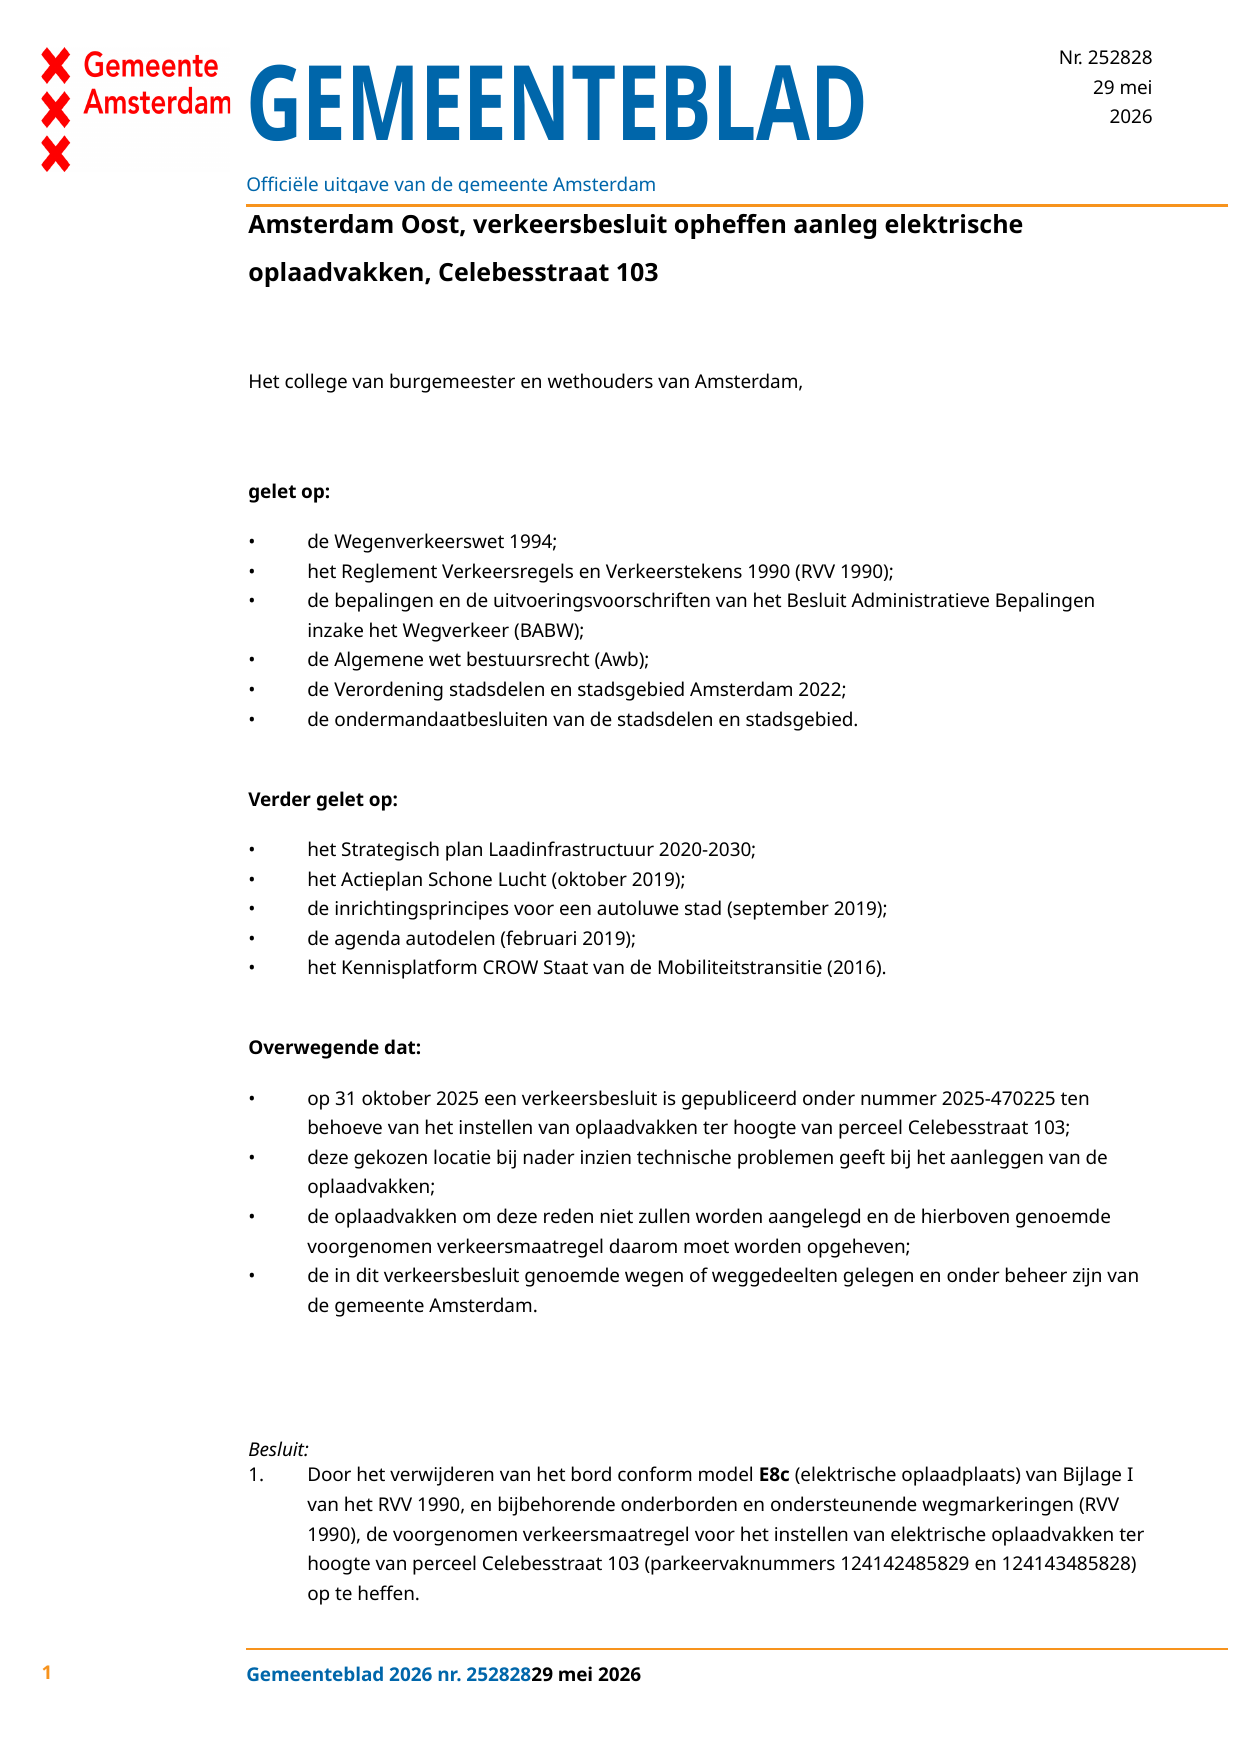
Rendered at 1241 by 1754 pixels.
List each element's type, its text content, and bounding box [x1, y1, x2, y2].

text Overwegende dat: [248, 1034, 1152, 1060]
text gelet op: [248, 478, 1152, 503]
list de ondermandaatbesluiten van de stadsdelen en stadsgebied. [248, 706, 1152, 731]
text Verder gelet op: [248, 786, 1152, 811]
list de Algemene wet bestuursrecht (Awb); [248, 647, 1152, 672]
list de Wegenverkeerswet 1994; [248, 528, 1152, 554]
list de bepalingen en de uitvoeringsvoorschriften van het Besluit Administratieve Bepalingen inzake het Wegverkeer (BABW); [248, 587, 1152, 643]
list de in dit verkeersbesluit genoemde wegen of weggedeelten gelegen en onder beheer zijn van de gemeente Amsterdam. [248, 1262, 1152, 1318]
list de inrichtingsprincipes voor een autoluwe stad (september 2019); [248, 895, 1152, 921]
picture [41, 47, 231, 172]
text Besluit: [248, 1436, 1152, 1462]
list het Actieplan Schone Lucht (oktober 2019); [248, 866, 1152, 891]
list Door het verwijderen van het bord conform model E8c (elektrische oplaadplaats) van Bijlage I van het RVV 1990, en bijbehorende onderborden en ondersteunende wegmarkeringen (RVV 1990), de voorgenomen verkeersmaatregel voor het instellen van elektrische oplaadvakken ter hoogte van perceel Celebesstraat 103 (parkeervaknummers 124142485829 en 124143485828) op te heffen. [248, 1462, 1152, 1606]
list deze gekozen locatie bij nader inzien technische problemen geeft bij het aanleggen van de oplaadvakken; [248, 1144, 1152, 1199]
text Het college van burgemeester en wethouders van Amsterdam, [248, 368, 1152, 394]
list het Strategisch plan Laadinfrastructuur 2020-2030; [248, 836, 1152, 862]
list de oplaadvakken om deze reden niet zullen worden aangelegd en de hierboven genoemde voorgenomen verkeersmaatregel daarom moet worden opgeheven; [248, 1203, 1152, 1258]
text Amsterdam Oost, verkeersbesluit opheffen aanleg elektrische oplaadvakken, Celebesstraat 103 [248, 207, 1152, 288]
list de Verordening stadsdelen en stadsgebied Amsterdam 2022; [248, 676, 1152, 702]
list het Reglement Verkeersregels en Verkeerstekens 1990 (RVV 1990); [248, 558, 1152, 583]
list op 31 oktober 2025 een verkeersbesluit is gepubliceerd onder nummer 2025-470225 ten behoeve van het instellen van oplaadvakken ter hoogte van perceel Celebesstraat 103; [248, 1085, 1152, 1140]
list de agenda autodelen (februari 2019); [248, 925, 1152, 951]
list het Kennisplatform CROW Staat van de Mobiliteitstransitie (2016). [248, 954, 1152, 980]
